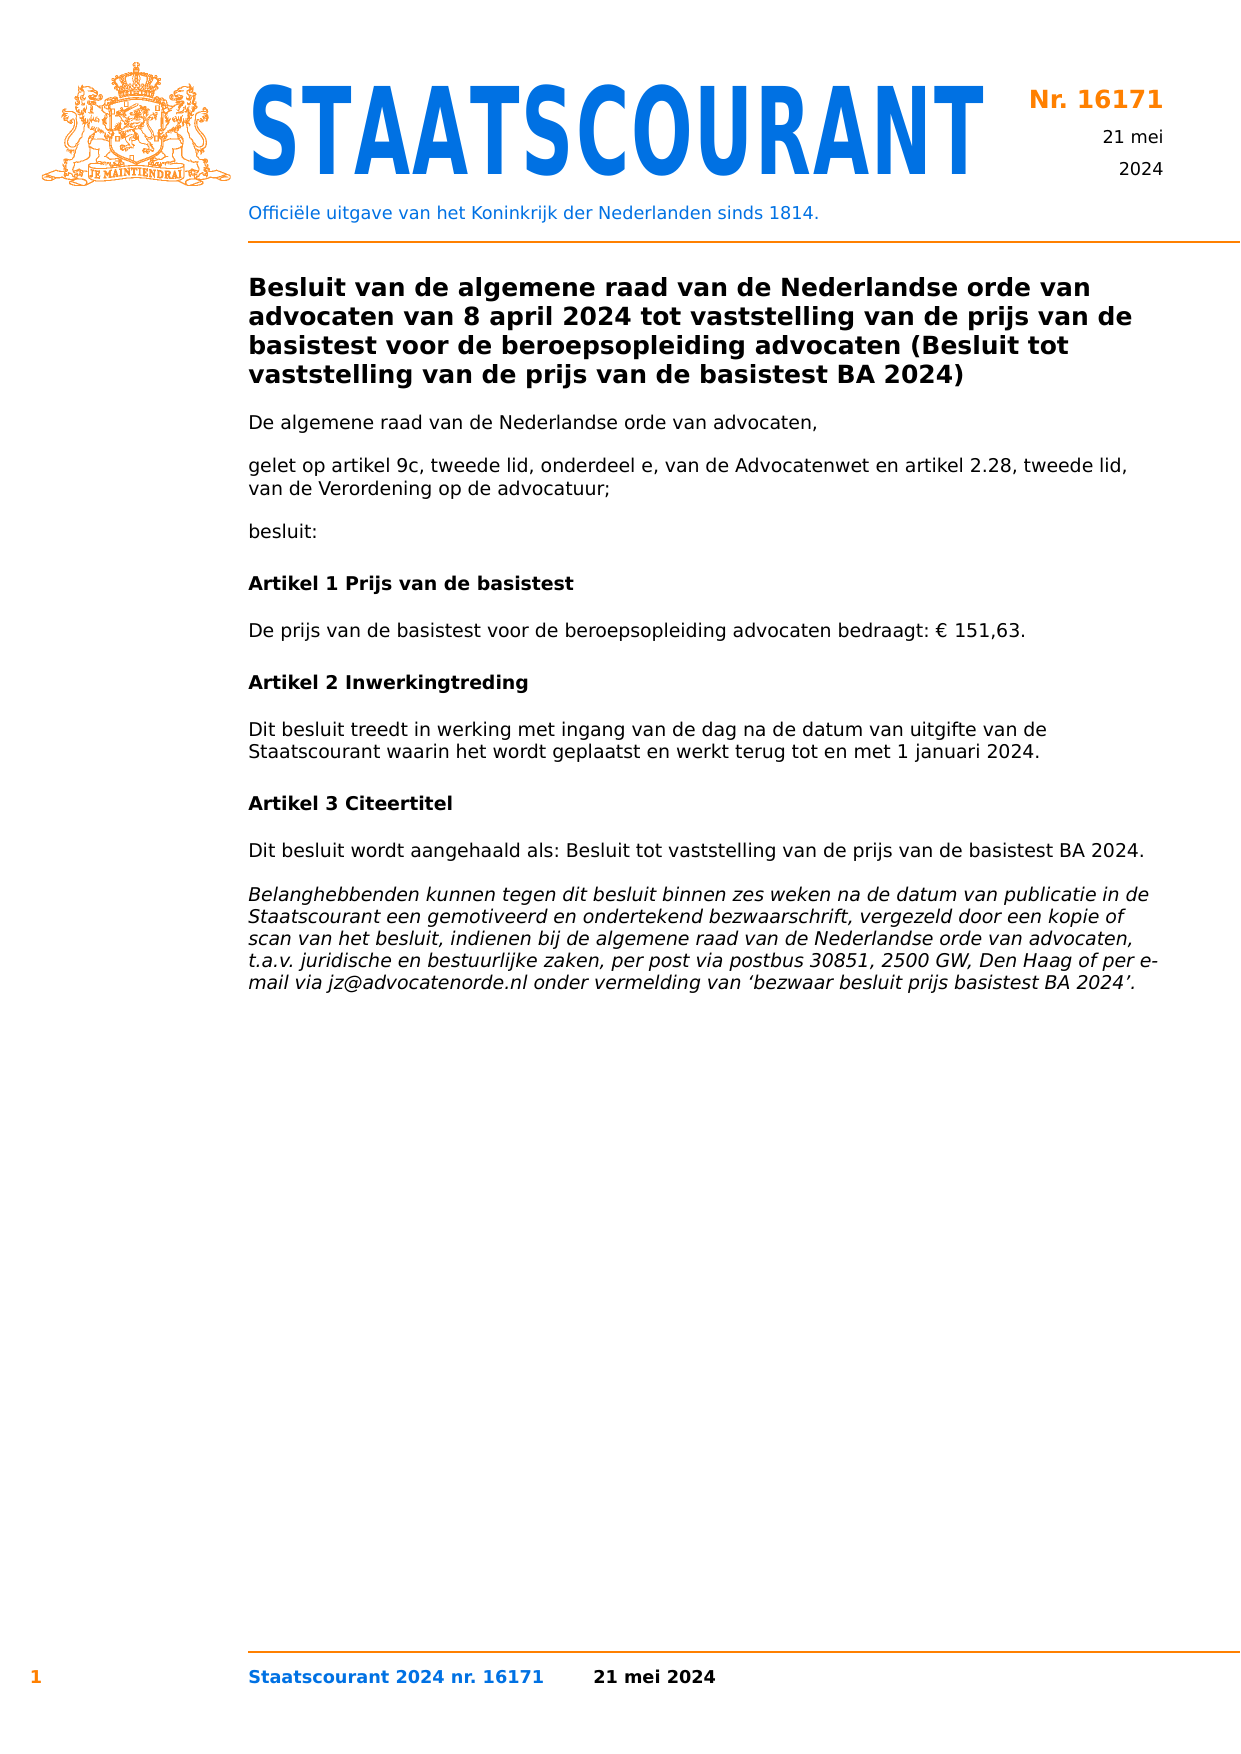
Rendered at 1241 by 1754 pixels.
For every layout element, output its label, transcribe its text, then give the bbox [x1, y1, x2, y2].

table_header Nr. 16171 [998, 62, 1240, 121]
subtitle Artikel 3 Citeertitel [248, 793, 1163, 815]
text De algemene raad van de Nederlandse orde van advocaten, [248, 412, 1163, 433]
text Belanghebbenden kunnen tegen dit besluit binnen zes weken na de datum van publicatie in de Staatscourant een gemotiveerd en ondertekend bezwaarschrift, vergezeld door een kopie of scan van het besluit, indienen bij de algemene raad van de Nederlandse orde van advocaten, t.a.v. juridische en bestuurlijke zaken, per post via postbus 30851, 2500 GW, Den Haag of per e-mail via jz@advocatenorde.nl onder vermelding van ‘bezwaar besluit prijs basistest BA 2024’. [248, 884, 1163, 994]
table_header STAATSCOURANT [248, 62, 998, 203]
text gelet op artikel 9c, tweede lid, onderdeel e, van de Advocatenwet en artikel 2.28, tweede lid, van de Verordening op de advocatuur; [248, 455, 1163, 499]
table_cell 2024 [998, 153, 1240, 203]
table_cell Officiële uitgave van het Koninkrijk der Nederlanden sinds 1814. [248, 203, 1240, 241]
text Dit besluit treedt in werking met ingang van de dag na de datum van uitgifte van de Staatscourant waarin het wordt geplaatst en werkt terug tot en met 1 januari 2024. [248, 719, 1163, 763]
text Dit besluit wordt aangehaald als: Besluit tot vaststelling van de prijs van de basistest BA 2024. [248, 840, 1163, 862]
text besluit: [248, 521, 1163, 543]
table_header [25, 62, 248, 241]
text De prijs van de basistest voor de beroepsopleiding advocaten bedraagt: € 151,63. [248, 620, 1163, 642]
picture [41, 62, 231, 186]
table_cell 21 mei [998, 121, 1240, 153]
subtitle Artikel 1 Prijs van de basistest [248, 573, 1163, 595]
subtitle Artikel 2 Inwerkingtreding [248, 672, 1163, 694]
subtitle Besluit van de algemene raad van de Nederlandse orde van advocaten van 8 april 2024 tot vaststelling van de prijs van de basistest voor de beroepsopleiding advocaten (Besluit tot vaststelling van de prijs van de basistest BA 2024) [248, 273, 1163, 390]
